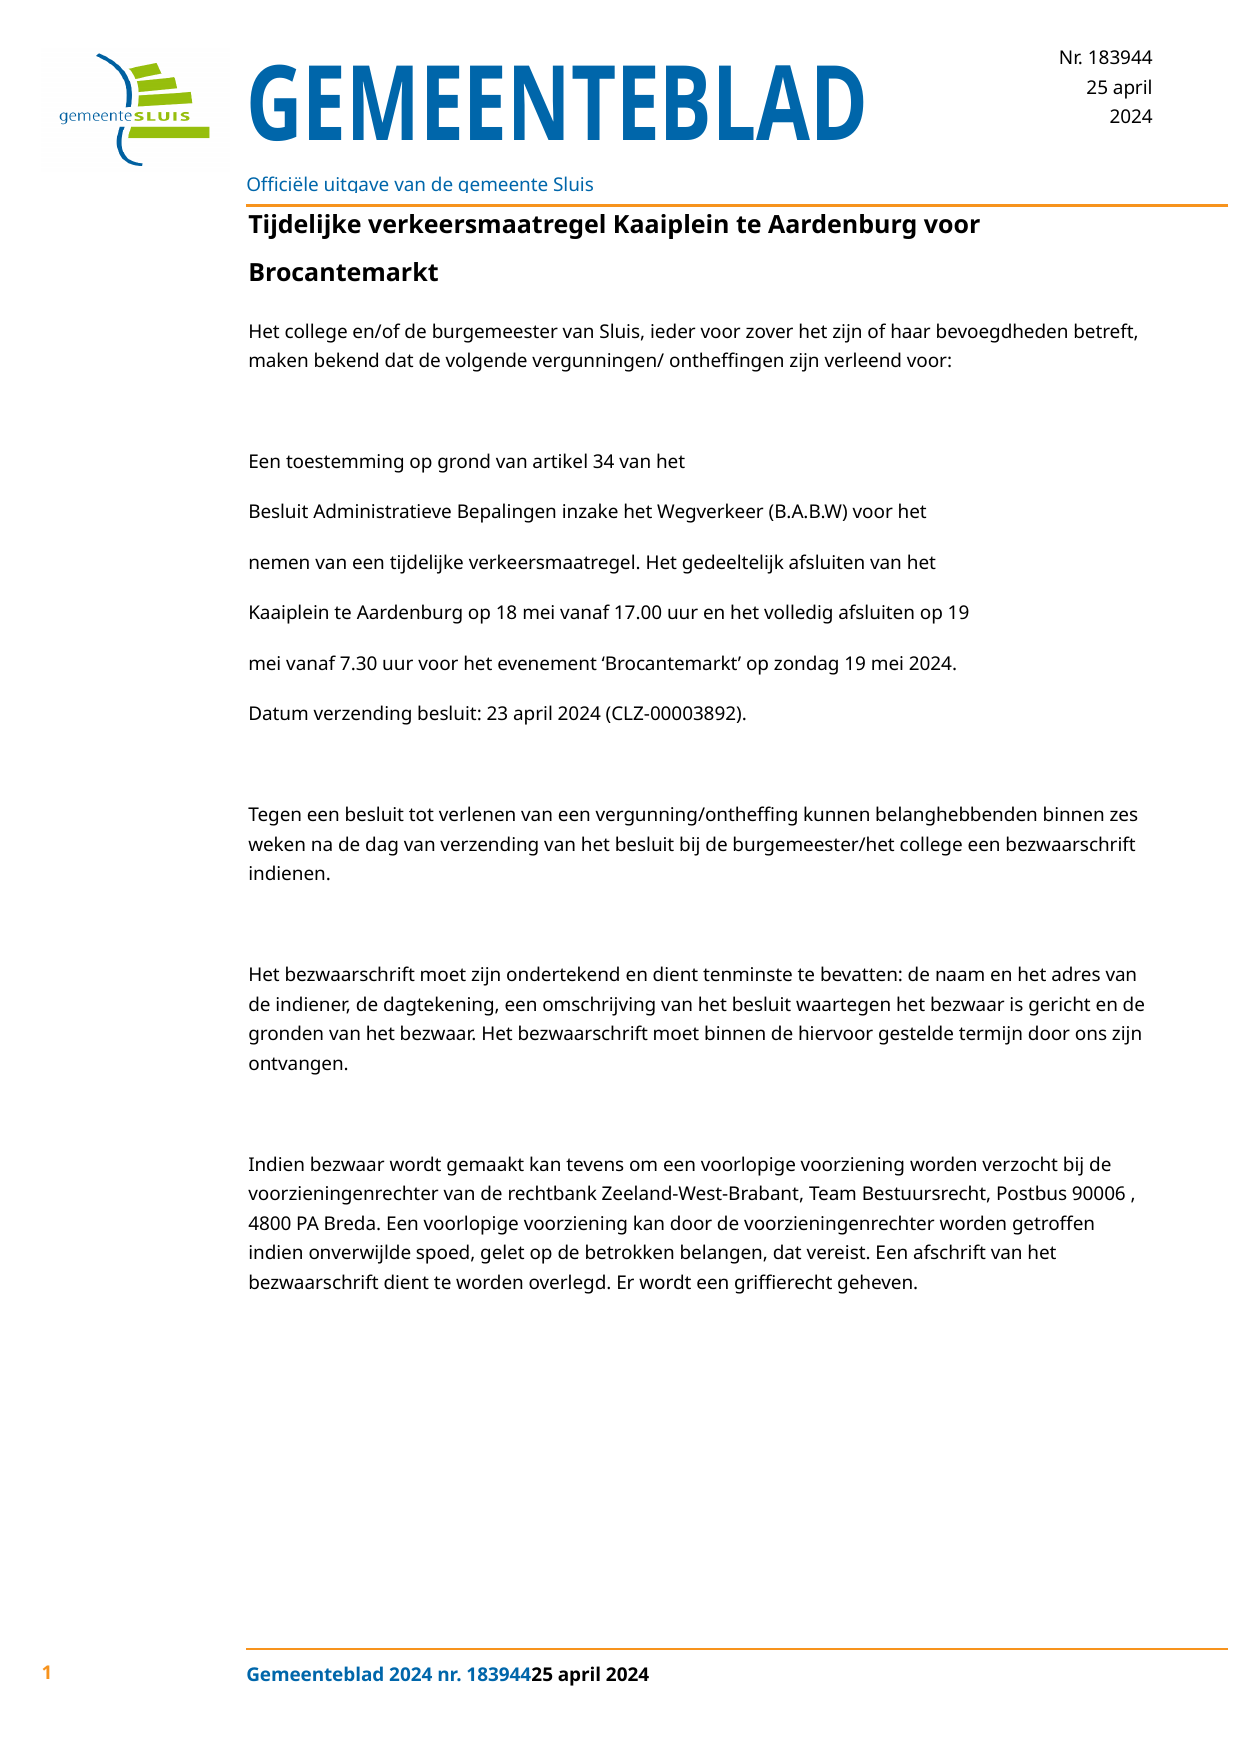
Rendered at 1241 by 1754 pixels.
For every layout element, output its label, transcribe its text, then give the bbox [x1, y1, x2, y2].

text Kaaiplein te Aardenburg op 18 mei vanaf 17.00 uur en het volledig afsluiten op 19 [248, 599, 1152, 625]
picture [41, 47, 231, 172]
text Datum verzending besluit: 23 april 2024 (CLZ-00003892). [248, 700, 1152, 726]
text Tijdelijke verkeersmaatregel Kaaiplein te Aardenburg voor Brocantemarkt [248, 207, 1152, 288]
text mei vanaf 7.30 uur voor het evenement ‘Brocantemarkt’ op zondag 19 mei 2024. [248, 650, 1152, 676]
text Het college en/of de burgemeester van Sluis, ieder voor zover het zijn of haar bevoegdheden betreft, maken bekend dat de volgende vergunningen/ ontheffingen zijn verleend voor: [248, 318, 1152, 373]
text Indien bezwaar wordt gemaakt kan tevens om een voorlopige voorziening worden verzocht bij de voorzieningenrechter van de rechtbank Zeeland-West-Brabant, Team Bestuursrecht, Postbus 90006 , 4800 PA Breda. Een voorlopige voorziening kan door de voorzieningenrechter worden getroffen indien onverwijlde spoed, gelet op de betrokken belangen, dat vereist. Een afschrift van het bezwaarschrift dient te worden overlegd. Er wordt een griffierecht geheven. [248, 1151, 1152, 1295]
text Een toestemming op grond van artikel 34 van het [248, 448, 1152, 474]
text nemen van een tijdelijke verkeersmaatregel. Het gedeeltelijk afsluiten van het [248, 549, 1152, 575]
text Het bezwaarschrift moet zijn ondertekend en dient tenminste te bevatten: de naam en het adres van de indiener, de dagtekening, een omschrijving van het besluit waartegen het bezwaar is gericht en de gronden van het bezwaar. Het bezwaarschrift moet binnen de hiervoor gestelde termijn door ons zijn ontvangen. [248, 961, 1152, 1076]
text Besluit Administratieve Bepalingen inzake het Wegverkeer (B.A.B.W) voor het [248, 499, 1152, 524]
text Tegen een besluit tot verlenen van een vergunning/ontheffing kunnen belanghebbenden binnen zes weken na de dag van verzending van het besluit bij de burgemeester/het college een bezwaarschrift indienen. [248, 801, 1152, 886]
